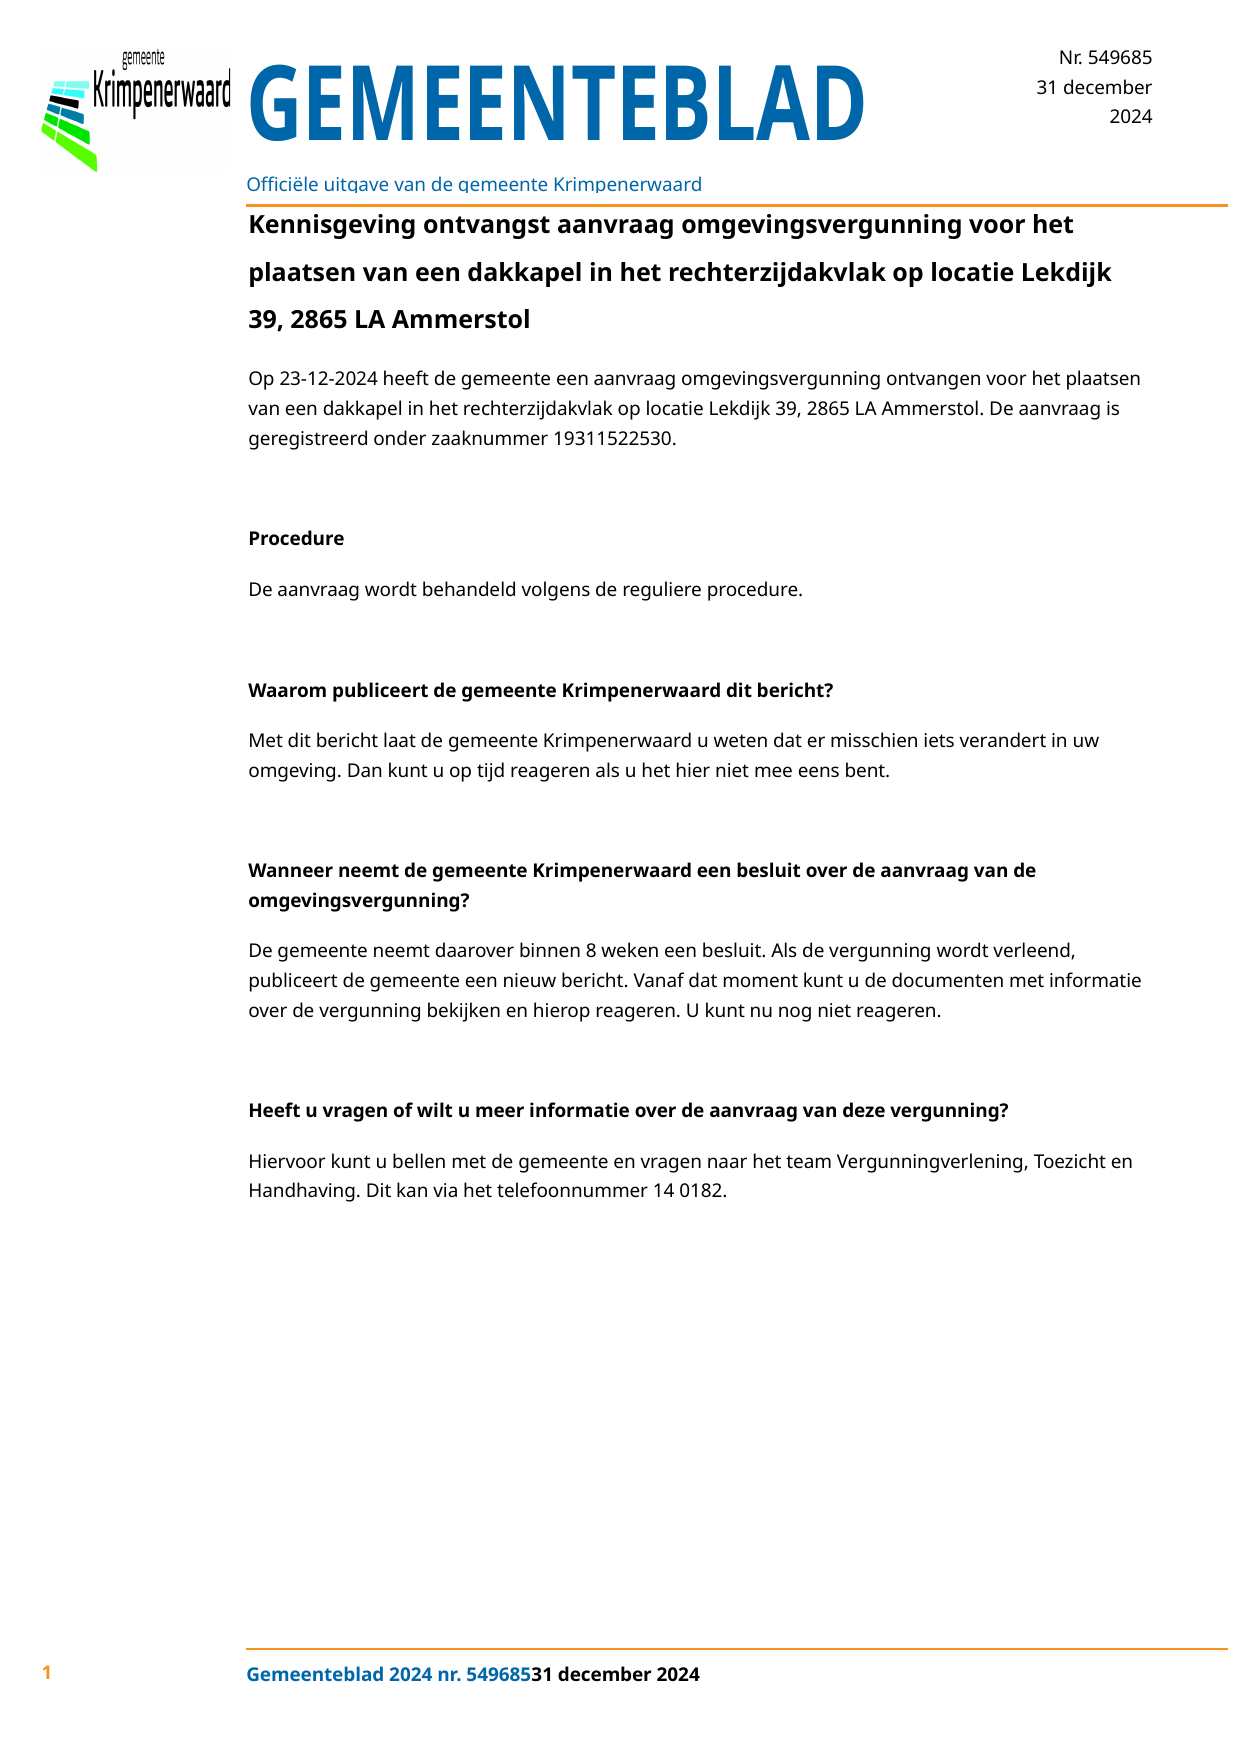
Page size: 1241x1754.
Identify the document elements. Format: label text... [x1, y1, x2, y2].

text Hiervoor kunt u bellen met de gemeente en vragen naar het team Vergunningverlening, Toezicht en Handhaving. Dit kan via het telefoonnummer 14 0182. [248, 1148, 1152, 1203]
picture [41, 47, 231, 172]
text Heeft u vragen of wilt u meer informatie over de aanvraag van deze vergunning? [248, 1098, 1152, 1123]
text Waarom publiceert de gemeente Krimpenerwaard dit bericht? [248, 677, 1152, 702]
text Met dit bericht laat de gemeente Krimpenerwaard u weten dat er misschien iets verandert in uw omgeving. Dan kunt u op tijd reageren als u het hier niet mee eens bent. [248, 727, 1152, 782]
text Op 23-12-2024 heeft de gemeente een aanvraag omgevingsvergunning ontvangen voor het plaatsen van een dakkapel in het rechterzijdakvlak op locatie Lekdijk 39, 2865 LA Ammerstol. De aanvraag is geregistreerd onder zaaknummer 19311522530. [248, 366, 1152, 450]
text Kennisgeving ontvangst aanvraag omgevingsvergunning voor het plaatsen van een dakkapel in het rechterzijdakvlak op locatie Lekdijk 39, 2865 LA Ammerstol [248, 207, 1152, 336]
text Wanneer neemt de gemeente Krimpenerwaard een besluit over de aanvraag van de omgevingsvergunning? [248, 858, 1152, 913]
text De gemeente neemt daarover binnen 8 weken een besluit. Als de vergunning wordt verleend, publiceert de gemeente een nieuw bericht. Vanaf dat moment kunt u de documenten met informatie over de vergunning bekijken en hierop reageren. U kunt nu nog niet reageren. [248, 938, 1152, 1022]
text Procedure [248, 526, 1152, 551]
text De aanvraag wordt behandeld volgens de reguliere procedure. [248, 576, 1152, 602]
